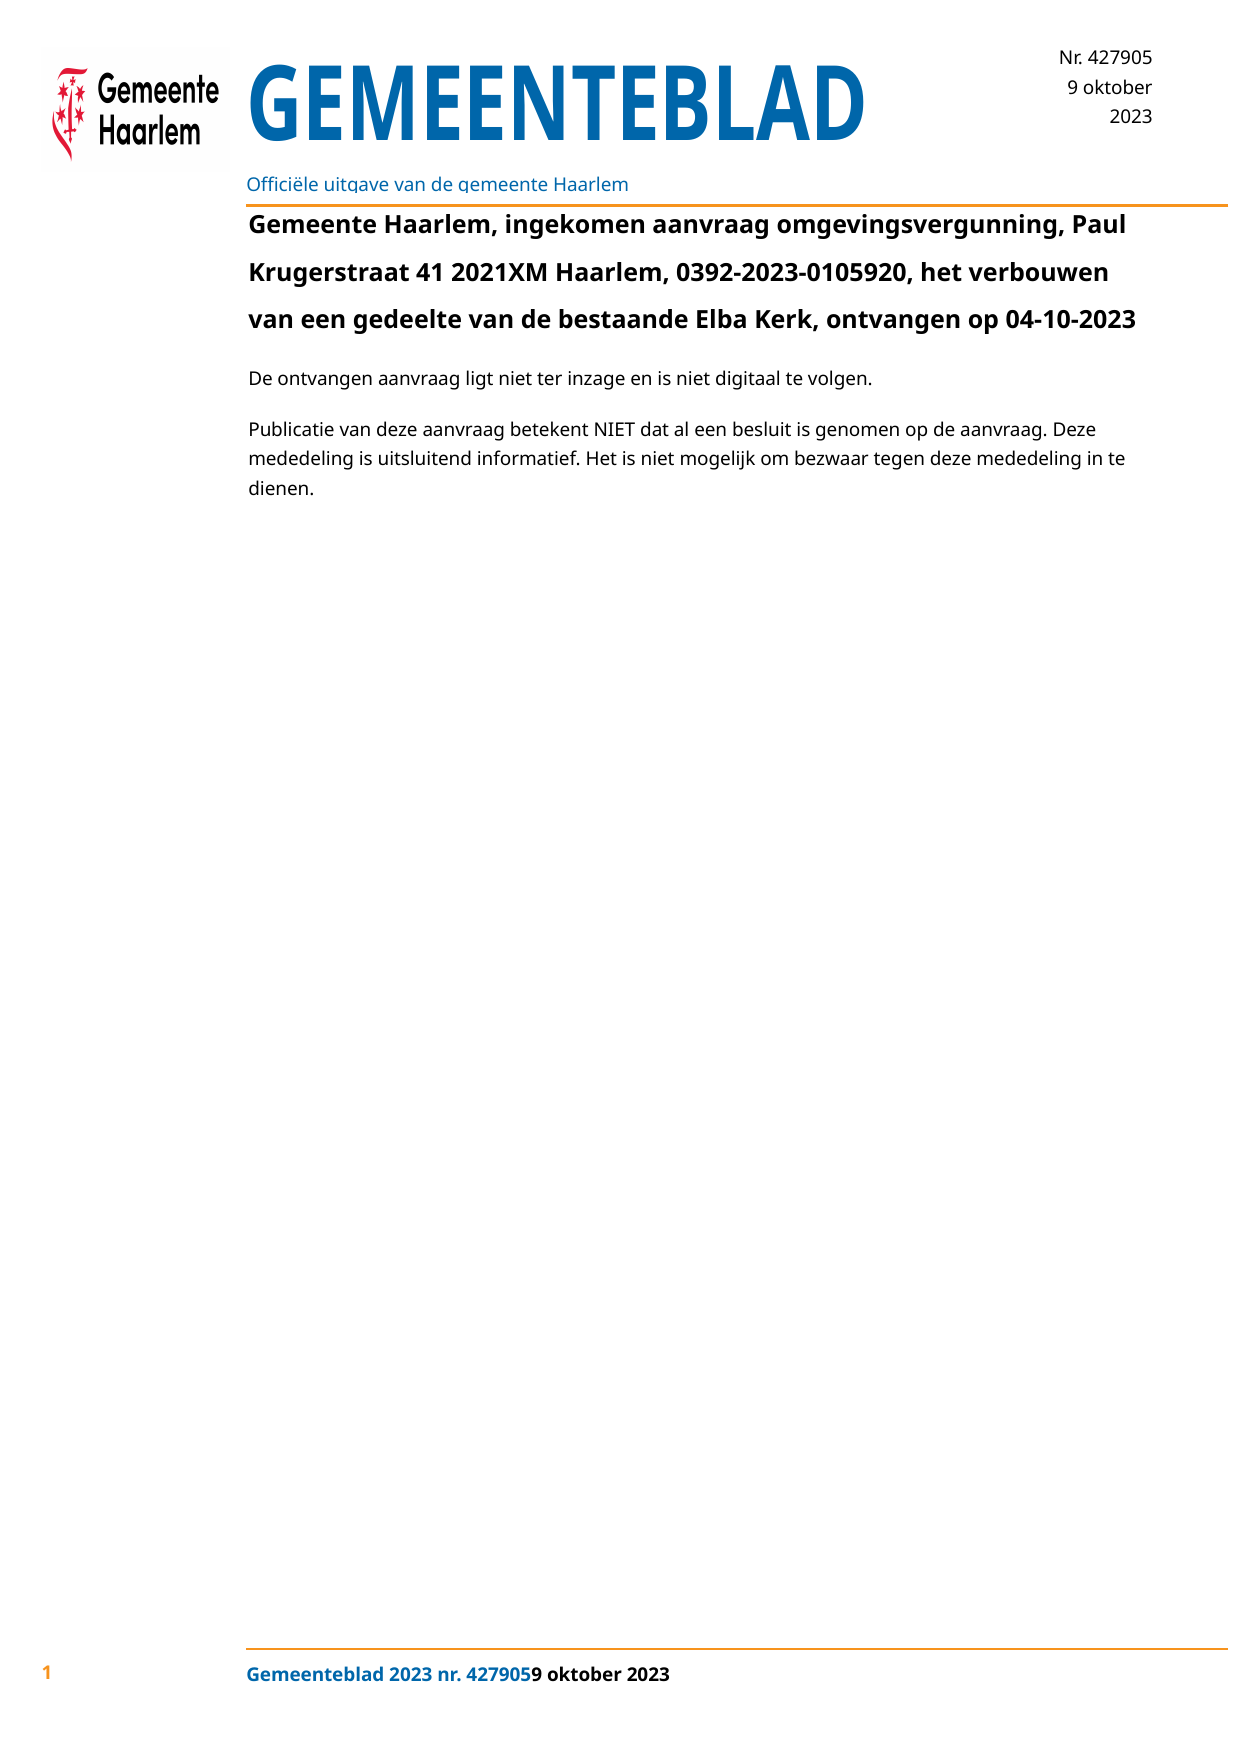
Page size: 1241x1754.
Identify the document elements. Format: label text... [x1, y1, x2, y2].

text De ontvangen aanvraag ligt niet ter inzage en is niet digitaal te volgen. [248, 366, 1152, 391]
text Publicatie van deze aanvraag betekent NIET dat al een besluit is genomen op de aanvraag. Deze mededeling is uitsluitend informatief. Het is niet mogelijk om bezwaar tegen deze mededeling in te dienen. [248, 416, 1152, 501]
picture [41, 47, 231, 172]
text Gemeente Haarlem, ingekomen aanvraag omgevingsvergunning, Paul Krugerstraat 41 2021XM Haarlem, 0392-2023-0105920, het verbouwen van een gedeelte van de bestaande Elba Kerk, ontvangen op 04-10-2023 [248, 207, 1152, 336]
